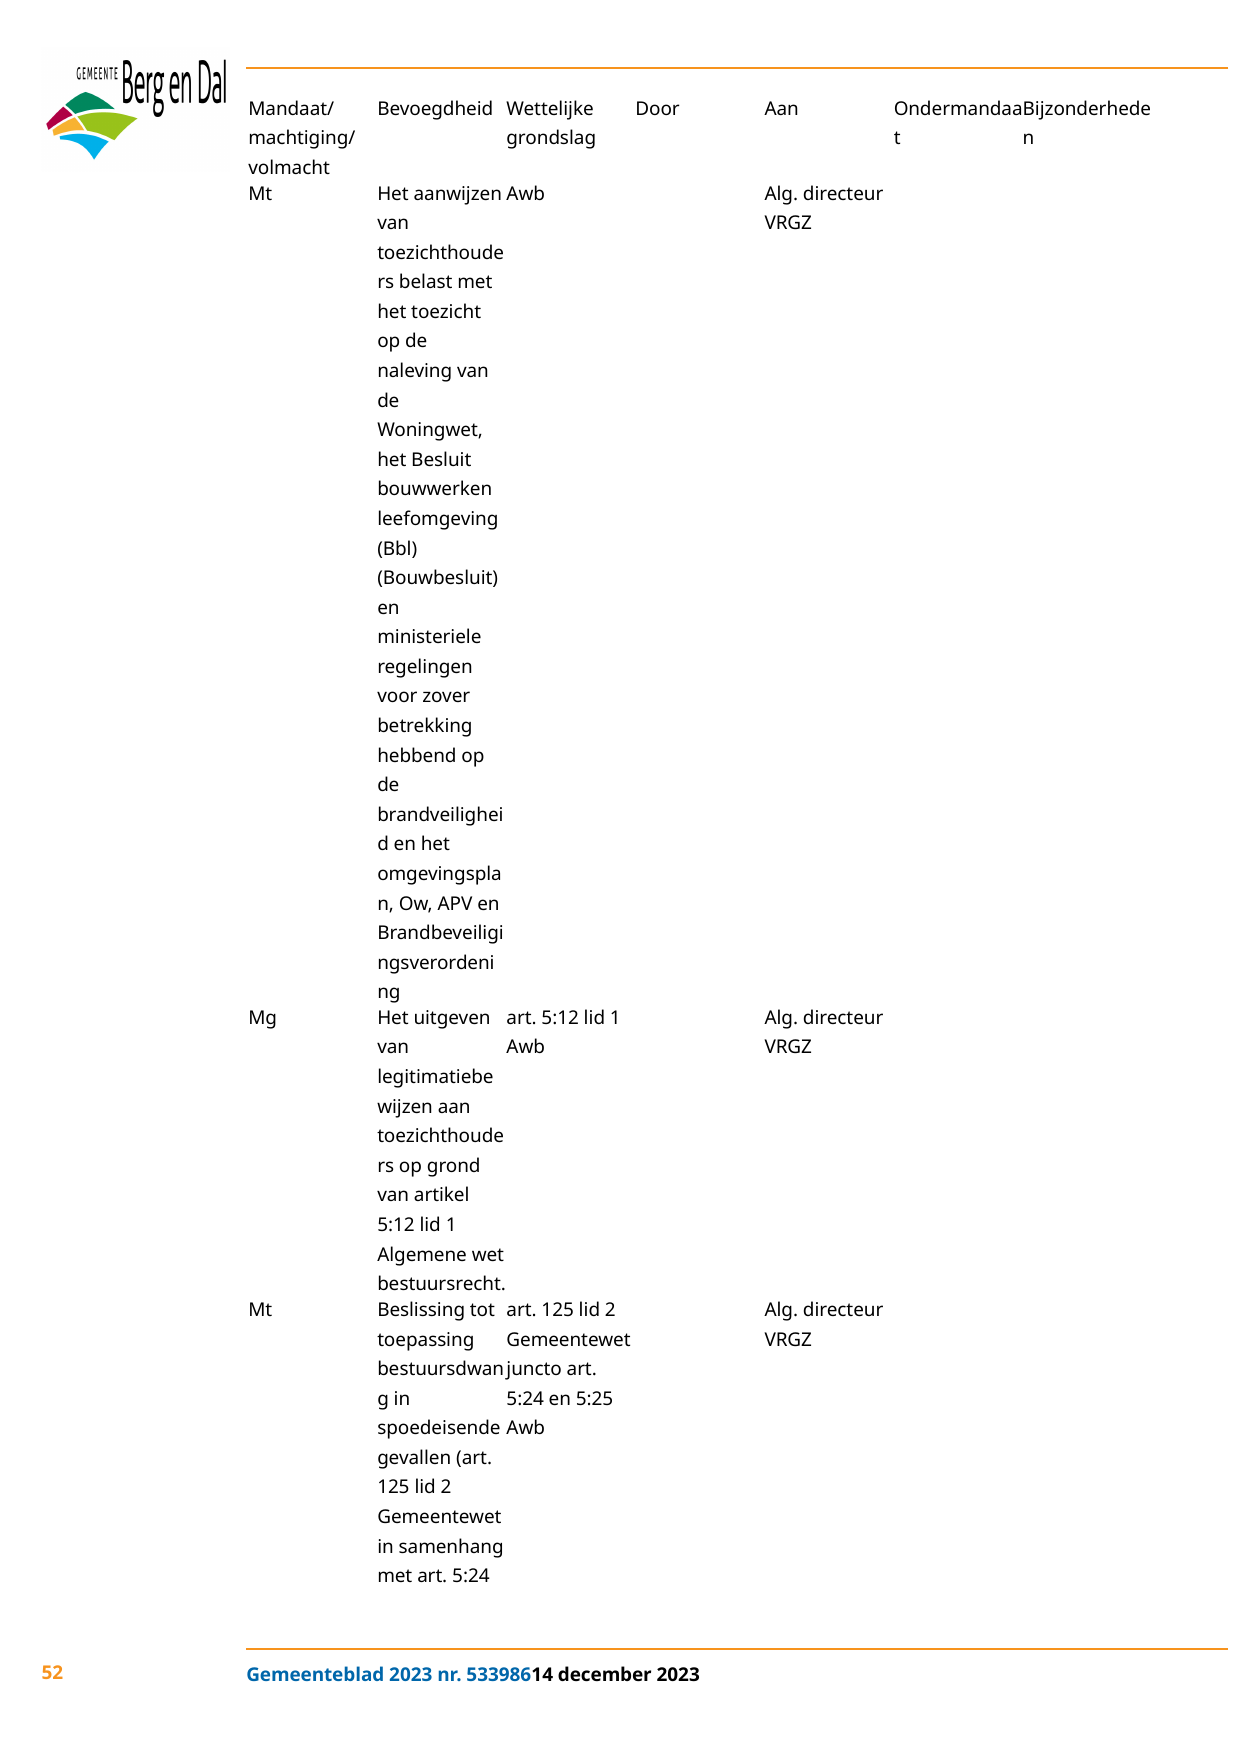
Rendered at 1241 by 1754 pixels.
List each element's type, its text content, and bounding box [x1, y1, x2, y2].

table_cell Awb [506, 180, 635, 1004]
table_cell art. 125 lid 2 Gemeentewet juncto art. 5:24 en 5:25 Awb [506, 1296, 635, 1588]
table_cell Wettelijke grondslag [506, 95, 635, 180]
picture [41, 47, 231, 172]
table_cell Ondermandaat [894, 95, 1022, 180]
table_cell Bijzonderheden [1023, 95, 1152, 180]
table_cell Beslissing tot toepassing bestuursdwang in spoedeisende gevallen (art. 125 lid 2 Gemeentewet in samenhang met art. 5:24 [377, 1296, 506, 1588]
table_cell Mt [248, 1296, 377, 1588]
table_cell Het aanwijzen van toezichthouders belast met het toezicht op de naleving van de Woningwet, het Besluit bouwwerken leefomgeving (Bbl) (Bouwbesluit) en ministeriele regelingen voor zover betrekking hebbend op de brandveiligheid en het omgevingsplan, Ow, APV en Brandbeveiligingsverordening [377, 180, 506, 1004]
table_cell [894, 180, 1022, 1004]
table_cell Mt [248, 180, 377, 1004]
table_cell Mg [248, 1004, 377, 1296]
table_cell Door [635, 95, 764, 180]
table_cell Alg. directeur VRGZ [764, 1004, 893, 1296]
table_cell art. 5:12 lid 1 Awb [506, 1004, 635, 1296]
table_cell Alg. directeur VRGZ [764, 1296, 893, 1588]
table_cell [635, 180, 764, 1004]
table_cell [894, 1004, 1022, 1296]
table_cell [1023, 180, 1152, 1004]
table_cell [1023, 1296, 1152, 1588]
table_cell [894, 1296, 1022, 1588]
table_cell [635, 1004, 764, 1296]
table_cell Bevoegdheid [377, 95, 506, 180]
table_cell Het uitgeven van legitimatiebewijzen aan toezichthouders op grond van artikel 5:12 lid 1 Algemene wet bestuursrecht. [377, 1004, 506, 1296]
table_cell [635, 1296, 764, 1588]
table_cell Aan [764, 95, 893, 180]
table_cell Mandaat/ machtiging/ volmacht [248, 95, 377, 180]
table_cell Alg. directeur VRGZ [764, 180, 893, 1004]
table_cell [1023, 1004, 1152, 1296]
